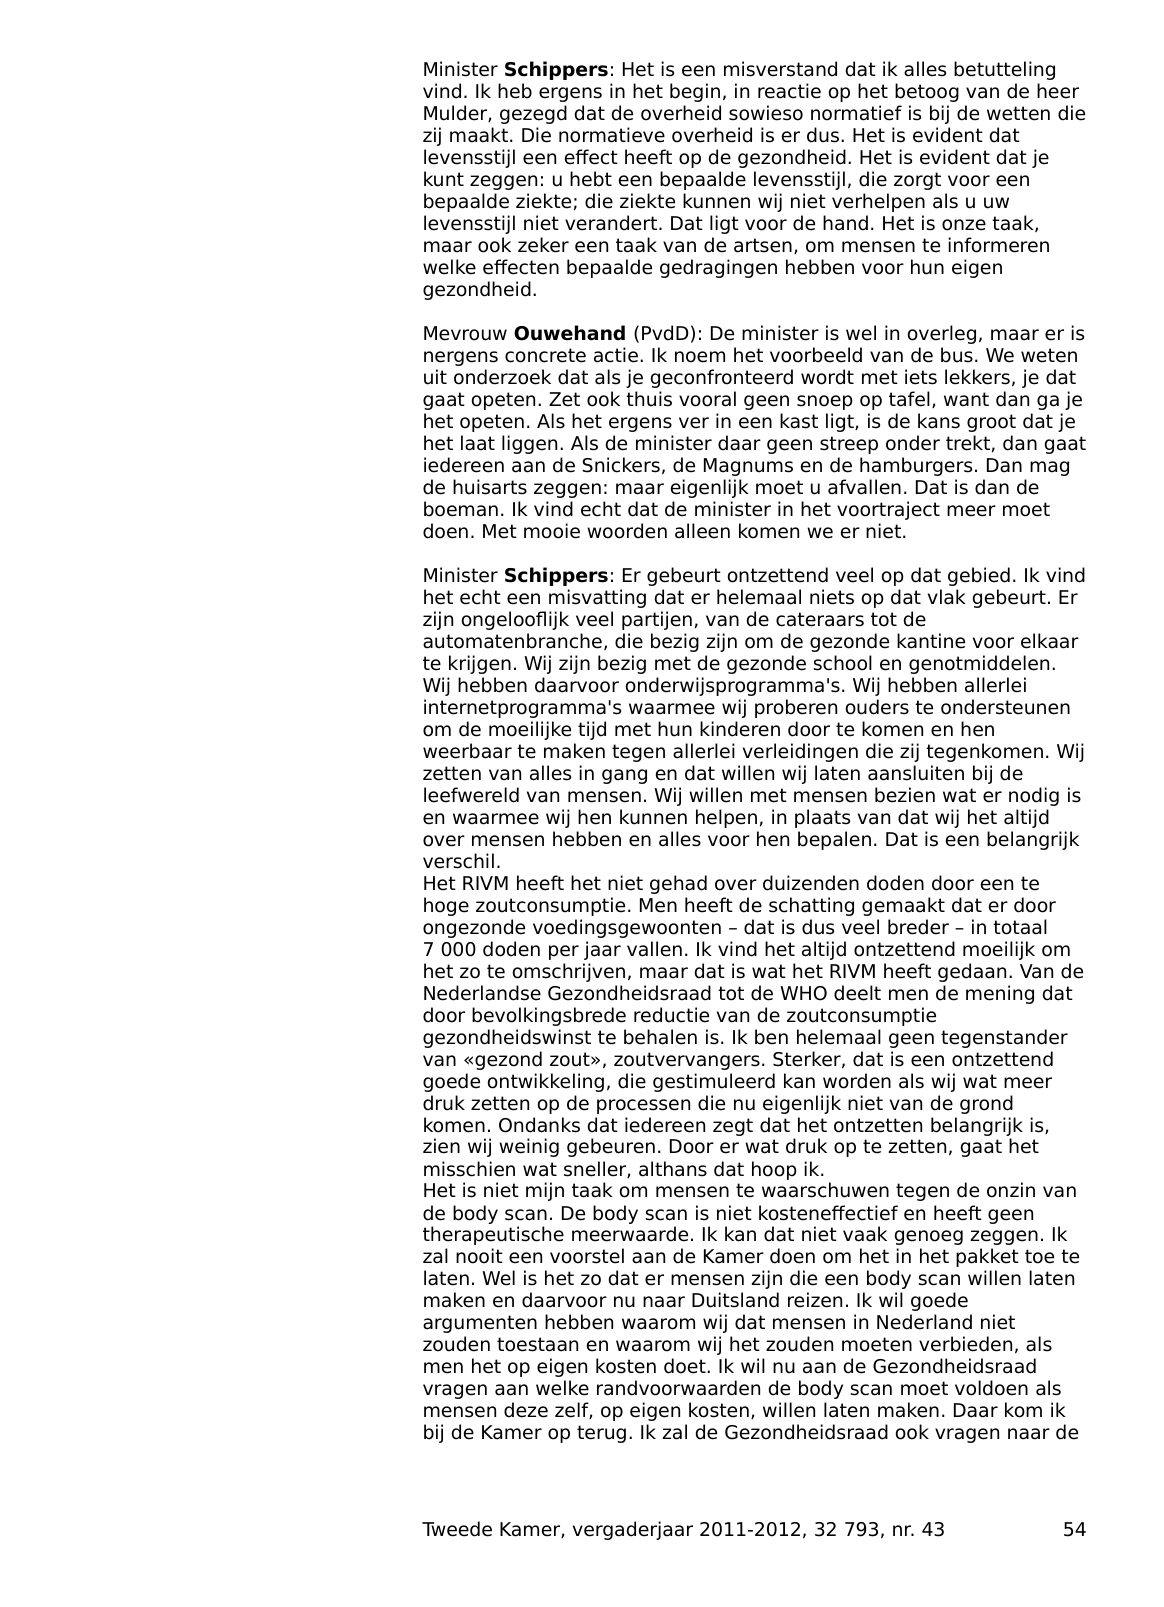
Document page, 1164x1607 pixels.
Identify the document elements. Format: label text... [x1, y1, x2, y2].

text Minister Schippers: Het is een misverstand dat ik alles betutteling vind. Ik heb ergens in het begin, in reactie op het betoog van de heer Mulder, gezegd dat de overheid sowieso normatief is bij de wetten die zij maakt. Die normatieve overheid is er dus. Het is evident dat levensstijl een effect heeft op de gezondheid. Het is evident dat je kunt zeggen: u hebt een bepaalde levensstijl, die zorgt voor een bepaalde ziekte; die ziekte kunnen wij niet verhelpen als u uw levensstijl niet verandert. Dat ligt voor de hand. Het is onze taak, maar ook zeker een taak van de artsen, om mensen te informeren welke effecten bepaalde gedragingen hebben voor hun eigen gezondheid. [422, 59, 1087, 301]
text Het is niet mijn taak om mensen te waarschuwen tegen de onzin van de body scan. De body scan is niet kosteneffectief en heeft geen therapeutische meerwaarde. Ik kan dat niet vaak genoeg zeggen. Ik zal nooit een voorstel aan de Kamer doen om het in het pakket toe te laten. Wel is het zo dat er mensen zijn die een body scan willen laten maken en daarvoor nu naar Duitsland reizen. Ik wil goede argumenten hebben waarom wij dat mensen in Nederland niet zouden toestaan en waarom wij het zouden moeten verbieden, als men het op eigen kosten doet. Ik wil nu aan de Gezondheidsraad vragen aan welke randvoorwaarden de body scan moet voldoen als mensen deze zelf, op eigen kosten, willen laten maken. Daar kom ik bij de Kamer op terug. Ik zal de Gezondheidsraad ook vragen naar de [422, 1180, 1087, 1444]
text Het RIVM heeft het niet gehad over duizenden doden door een te hoge zoutconsumptie. Men heeft de schatting gemaakt dat er door ongezonde voedingsgewoonten – dat is dus veel breder – in totaal 7 000 doden per jaar vallen. Ik vind het altijd ontzettend moeilijk om het zo te omschrijven, maar dat is wat het RIVM heeft gedaan. Van de Nederlandse Gezondheidsraad tot de WHO deelt men de mening dat door bevolkingsbrede reductie van de zoutconsumptie gezondheidswinst te behalen is. Ik ben helemaal geen tegenstander van «gezond zout», zoutvervangers. Sterker, dat is een ontzettend goede ontwikkeling, die gestimuleerd kan worden als wij wat meer druk zetten op de processen die nu eigenlijk niet van de grond komen. Ondanks dat iedereen zegt dat het ontzetten belangrijk is, zien wij weinig gebeuren. Door er wat druk op te zetten, gaat het misschien wat sneller, althans dat hoop ik. [422, 873, 1087, 1180]
text Mevrouw Ouwehand (PvdD): De minister is wel in overleg, maar er is nergens concrete actie. Ik noem het voorbeeld van de bus. We weten uit onderzoek dat als je geconfronteerd wordt met iets lekkers, je dat gaat opeten. Zet ook thuis vooral geen snoep op tafel, want dan ga je het opeten. Als het ergens ver in een kast ligt, is de kans groot dat je het laat liggen. Als de minister daar geen streep onder trekt, dan gaat iedereen aan de Snickers, de Magnums en de hamburgers. Dan mag de huisarts zeggen: maar eigenlijk moet u afvallen. Dat is dan de boeman. Ik vind echt dat de minister in het voortraject meer moet doen. Met mooie woorden alleen komen we er niet. [422, 323, 1087, 543]
text Minister Schippers: Er gebeurt ontzettend veel op dat gebied. Ik vind het echt een misvatting dat er helemaal niets op dat vlak gebeurt. Er zijn ongelooflijk veel partijen, van de cateraars tot de automatenbranche, die bezig zijn om de gezonde kantine voor elkaar te krijgen. Wij zijn bezig met de gezonde school en genotmiddelen. Wij hebben daarvoor onderwijsprogramma's. Wij hebben allerlei internetprogramma's waarmee wij proberen ouders te ondersteunen om de moeilijke tijd met hun kinderen door te komen en hen weerbaar te maken tegen allerlei verleidingen die zij tegenkomen. Wij zetten van alles in gang en dat willen wij laten aansluiten bij de leefwereld van mensen. Wij willen met mensen bezien wat er nodig is en waarmee wij hen kunnen helpen, in plaats van dat wij het altijd over mensen hebben en alles voor hen bepalen. Dat is een belangrijk verschil. [422, 565, 1087, 873]
